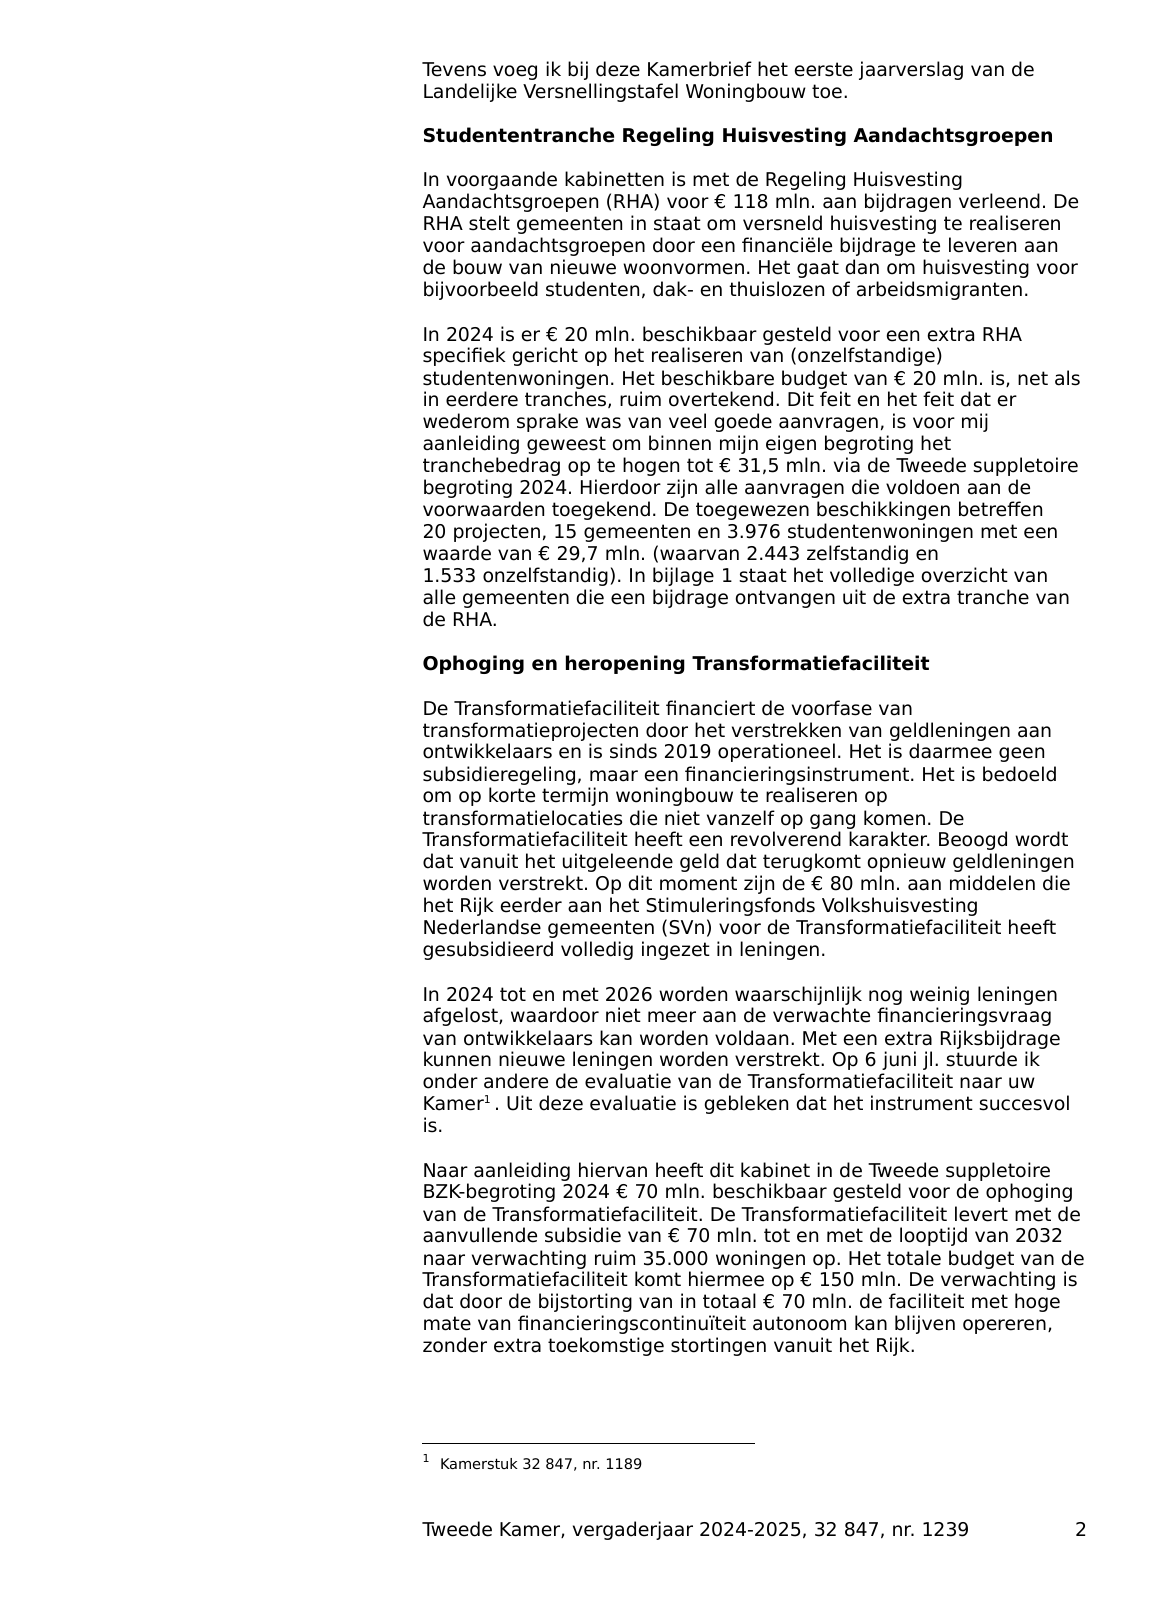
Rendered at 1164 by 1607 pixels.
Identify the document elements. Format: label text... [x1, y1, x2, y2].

text Tevens voeg ik bij deze Kamerbrief het eerste jaarverslag van de Landelijke Versnellingstafel Woningbouw toe. [422, 59, 1087, 103]
text In 2024 tot en met 2026 worden waarschijnlijk nog weinig leningen afgelost, waardoor niet meer aan de verwachte financieringsvraag van ontwikkelaars kan worden voldaan. Met een extra Rijksbijdrage kunnen nieuwe leningen worden verstrekt. Op 6 juni jl. stuurde ik onder andere de evaluatie van de Transformatiefaciliteit naar uw Kamer. Uit deze evaluatie is gebleken dat het instrument succesvol is. [422, 983, 1087, 1137]
subtitle Ophoging en heropening Transformatiefaciliteit [422, 653, 1087, 675]
text Kamerstuk 32 847, nr. 1189 [422, 1452, 1087, 1474]
subtitle Studententranche Regeling Huisvesting Aandachtsgroepen [422, 125, 1087, 147]
text De Transformatiefaciliteit financiert de voorfase van transformatieprojecten door het verstrekken van geldleningen aan ontwikkelaars en is sinds 2019 operationeel. Het is daarmee geen subsidieregeling, maar een financieringsinstrument. Het is bedoeld om op korte termijn woningbouw te realiseren op transformatielocaties die niet vanzelf op gang komen. De Transformatiefaciliteit heeft een revolverend karakter. Beoogd wordt dat vanuit het uitgeleende geld dat terugkomt opnieuw geldleningen worden verstrekt. Op dit moment zijn de € 80 mln. aan middelen die het Rijk eerder aan het Stimuleringsfonds Volkshuisvesting Nederlandse gemeenten (SVn) voor de Transformatiefaciliteit heeft gesubsidieerd volledig ingezet in leningen. [422, 697, 1087, 961]
text In 2024 is er € 20 mln. beschikbaar gesteld voor een extra RHA specifiek gericht op het realiseren van (onzelfstandige) studentenwoningen. Het beschikbare budget van € 20 mln. is, net als in eerdere tranches, ruim overtekend. Dit feit en het feit dat er wederom sprake was van veel goede aanvragen, is voor mij aanleiding geweest om binnen mijn eigen begroting het tranchebedrag op te hogen tot € 31,5 mln. via de Tweede suppletoire begroting 2024. Hierdoor zijn alle aanvragen die voldoen aan de voorwaarden toegekend. De toegewezen beschikkingen betreffen 20 projecten, 15 gemeenten en 3.976 studentenwoningen met een waarde van € 29,7 mln. (waarvan 2.443 zelfstandig en 1.533 onzelfstandig). In bijlage 1 staat het volledige overzicht van alle gemeenten die een bijdrage ontvangen uit de extra tranche van de RHA. [422, 323, 1087, 631]
text In voorgaande kabinetten is met de Regeling Huisvesting Aandachtsgroepen (RHA) voor € 118 mln. aan bijdragen verleend. De RHA stelt gemeenten in staat om versneld huisvesting te realiseren voor aandachtsgroepen door een financiële bijdrage te leveren aan de bouw van nieuwe woonvormen. Het gaat dan om huisvesting voor bijvoorbeeld studenten, dak- en thuislozen of arbeidsmigranten. [422, 169, 1087, 301]
text Naar aanleiding hiervan heeft dit kabinet in de Tweede suppletoire BZK-begroting 2024 € 70 mln. beschikbaar gesteld voor de ophoging van de Transformatiefaciliteit. De Transformatiefaciliteit levert met de aanvullende subsidie van € 70 mln. tot en met de looptijd van 2032 naar verwachting ruim 35.000 woningen op. Het totale budget van de Transformatiefaciliteit komt hiermee op € 150 mln. De verwachting is dat door de bijstorting van in totaal € 70 mln. de faciliteit met hoge mate van financieringscontinuïteit autonoom kan blijven opereren, zonder extra toekomstige stortingen vanuit het Rijk. [422, 1159, 1087, 1357]
